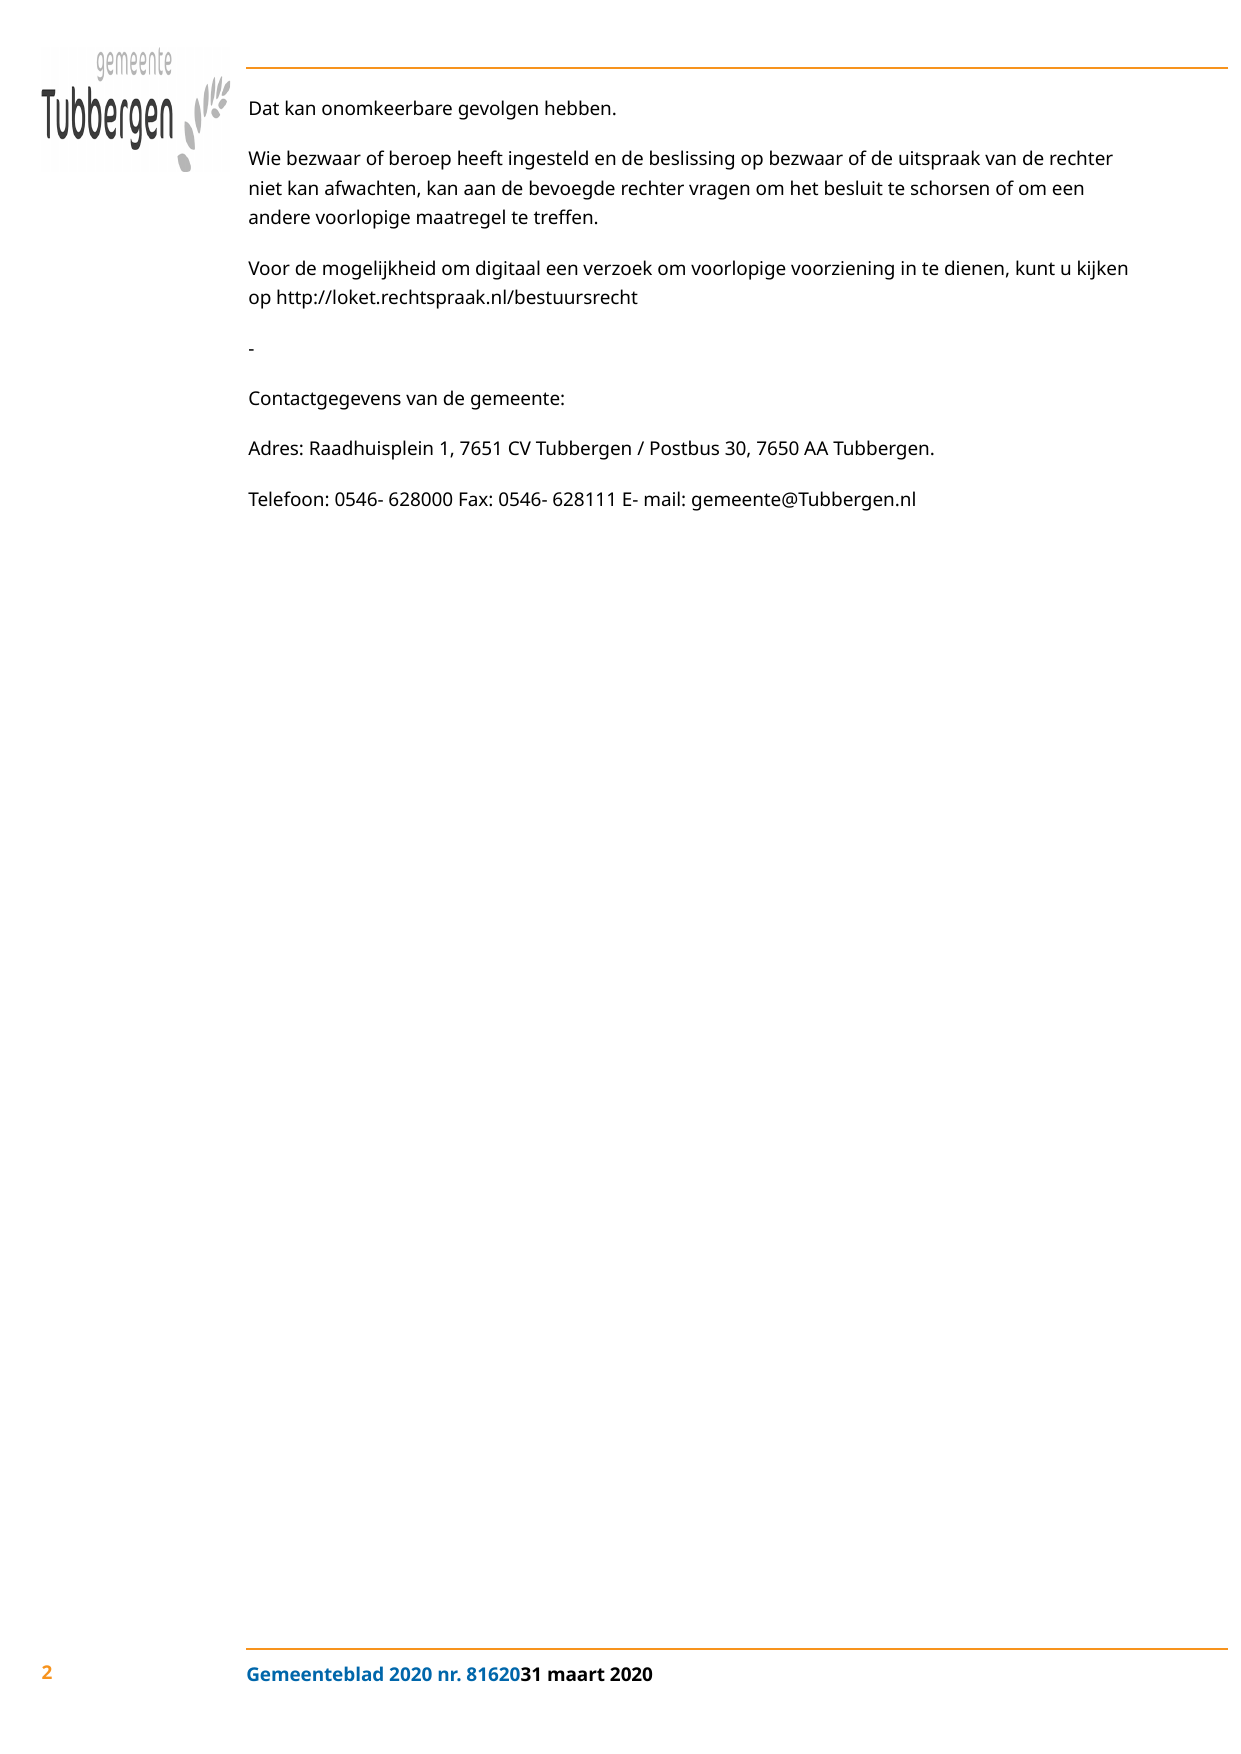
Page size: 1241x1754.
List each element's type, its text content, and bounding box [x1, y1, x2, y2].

text Wie bezwaar of beroep heeft ingesteld en de beslissing op bezwaar of de uitspraak van de rechter niet kan afwachten, kan aan de bevoegde rechter vragen om het besluit te schorsen of om een andere voorlopige maatregel te treffen. [248, 145, 1152, 230]
text Contactgegevens van de gemeente: [248, 385, 1152, 411]
text Telefoon: 0546- 628000 Fax: 0546- 628111 E- mail: gemeente@Tubbergen.nl [248, 486, 1152, 512]
picture [41, 47, 231, 172]
text - [248, 335, 1152, 361]
text Adres: Raadhuisplein 1, 7651 CV Tubbergen / Postbus 30, 7650 AA Tubbergen. [248, 436, 1152, 461]
text Voor de mogelijkheid om digitaal een verzoek om voorlopige voorziening in te dienen, kunt u kijken op http://loket.rechtspraak.nl/bestuursrecht [248, 255, 1152, 310]
text Dat kan onomkeerbare gevolgen hebben. [248, 95, 1152, 121]
